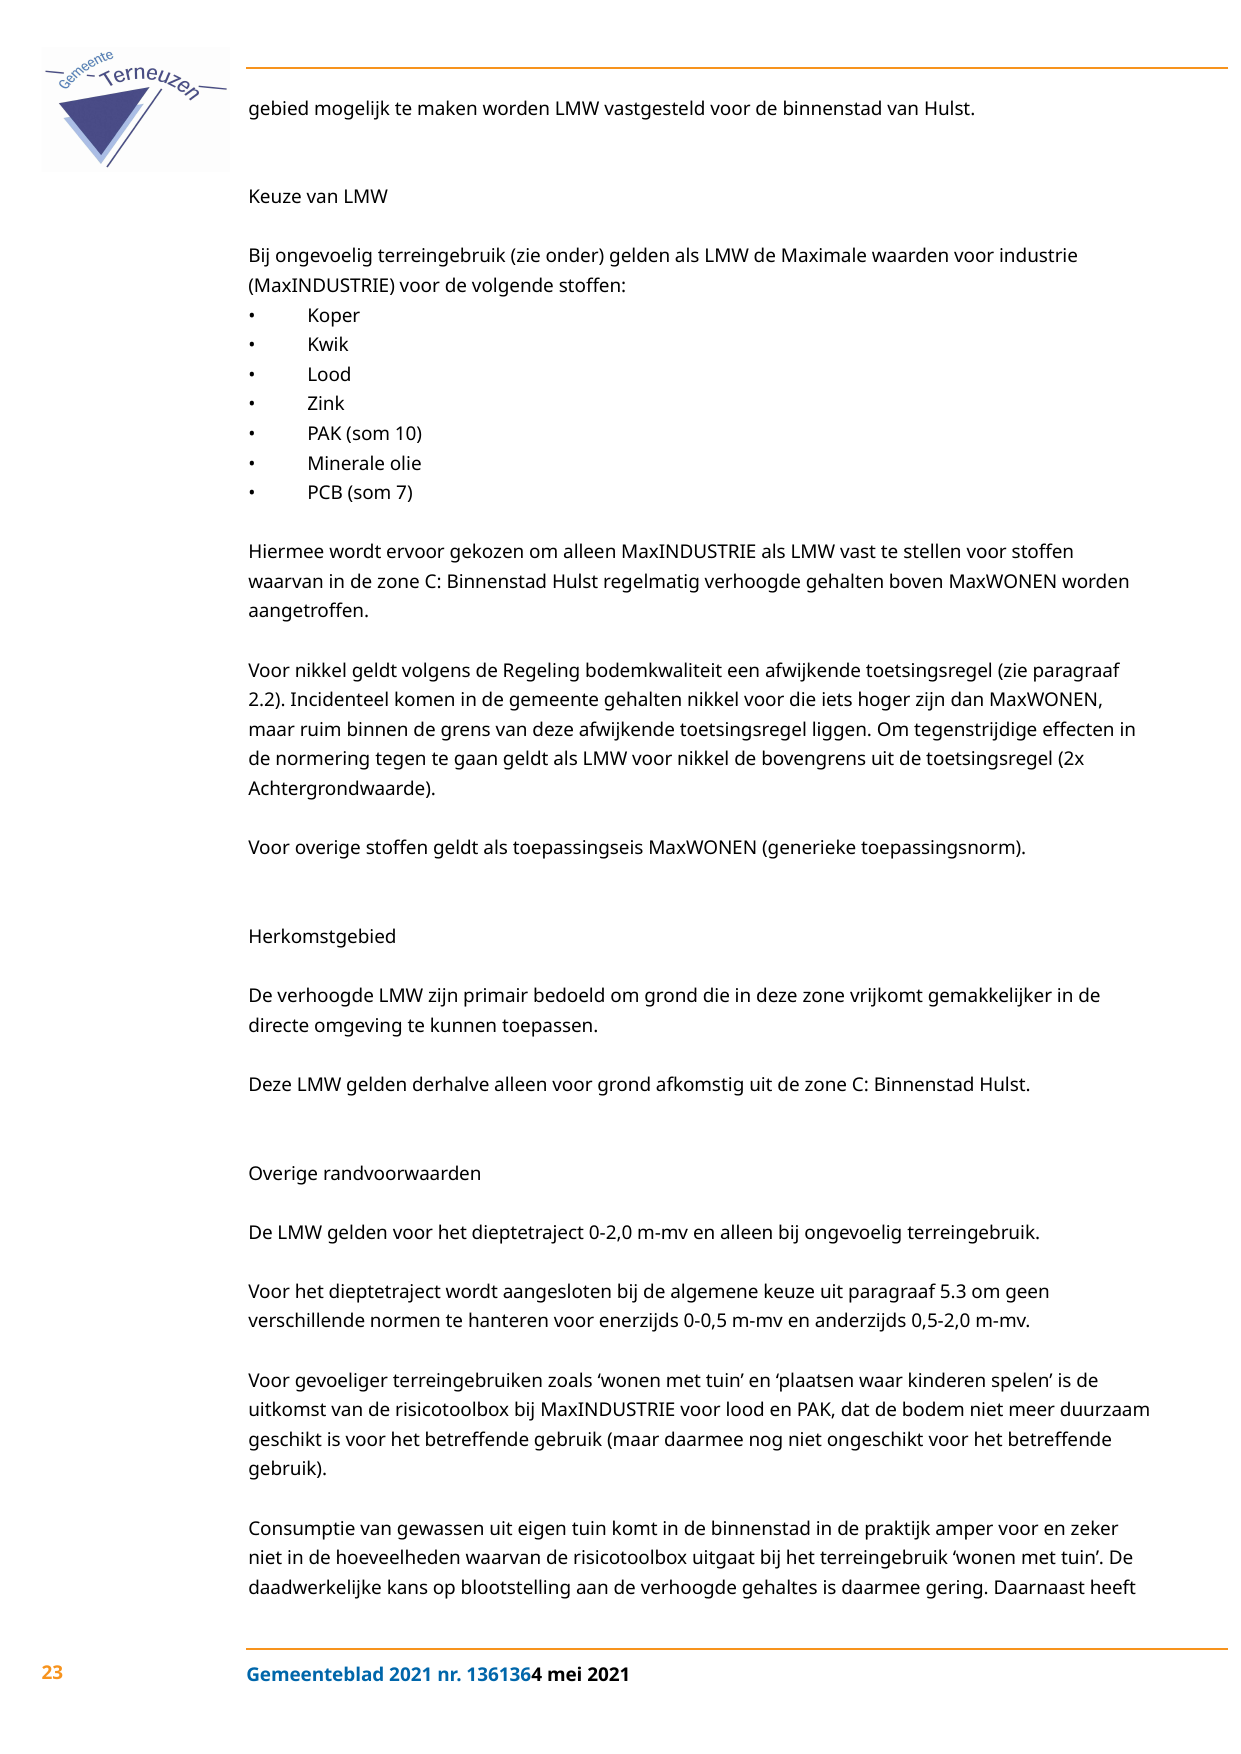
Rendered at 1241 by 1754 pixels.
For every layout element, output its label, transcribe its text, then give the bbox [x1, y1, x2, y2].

list Koper [248, 302, 1152, 328]
text Keuze van LMW [248, 183, 1152, 209]
picture [41, 47, 231, 172]
list Kwik [248, 331, 1152, 357]
text Hiermee wordt ervoor gekozen om alleen MaxINDUSTRIE als LMW vast te stellen voor stoffen waarvan in de zone C: Binnenstad Hulst regelmatig verhoogde gehalten boven MaxWONEN worden aangetroffen. [248, 538, 1152, 623]
list PCB (som 7) [248, 479, 1152, 505]
text Herkomstgebied [248, 923, 1152, 949]
text Voor overige stoffen geldt als toepassingseis MaxWONEN (generieke toepassingsnorm). [248, 834, 1152, 860]
text Bij ongevoelig terreingebruik (zie onder) gelden als LMW de Maximale waarden voor industrie (MaxINDUSTRIE) voor de volgende stoffen: [248, 243, 1152, 298]
text De LMW gelden voor het dieptetraject 0-2,0 m-mv en alleen bij ongevoelig terreingebruik. [248, 1219, 1152, 1245]
text Voor nikkel geldt volgens de Regeling bodemkwaliteit een afwijkende toetsingsregel (zie paragraaf 2.2). Incidenteel komen in de gemeente gehalten nikkel voor die iets hoger zijn dan MaxWONEN, maar ruim binnen de grens van deze afwijkende toetsingsregel liggen. Om tegenstrijdige effecten in de normering tegen te gaan geldt als LMW voor nikkel de bovengrens uit de toetsingsregel (2x Achtergrondwaarde). [248, 657, 1152, 801]
text Deze LMW gelden derhalve alleen voor grond afkomstig uit de zone C: Binnenstad Hulst. [248, 1071, 1152, 1097]
list Lood [248, 361, 1152, 387]
text gebied mogelijk te maken worden LMW vastgesteld voor de binnenstad van Hulst. [248, 95, 1152, 121]
text Voor het dieptetraject wordt aangesloten bij de algemene keuze uit paragraaf 5.3 om geen verschillende normen te hanteren voor enerzijds 0-0,5 m-mv en anderzijds 0,5-2,0 m-mv. [248, 1278, 1152, 1333]
text Voor gevoeliger terreingebruiken zoals ‘wonen met tuin’ en ‘plaatsen waar kinderen spelen’ is de uitkomst van de risicotoolbox bij MaxINDUSTRIE voor lood en PAK, dat de bodem niet meer duurzaam geschikt is voor het betreffende gebruik (maar daarmee nog niet ongeschikt voor het betreffende gebruik). [248, 1367, 1152, 1481]
list Zink [248, 391, 1152, 416]
text Overige randvoorwaarden [248, 1160, 1152, 1186]
list Minerale olie [248, 450, 1152, 476]
text De verhoogde LMW zijn primair bedoeld om grond die in deze zone vrijkomt gemakkelijker in de directe omgeving te kunnen toepassen. [248, 982, 1152, 1038]
list PAK (som 10) [248, 420, 1152, 446]
text Consumptie van gewassen uit eigen tuin komt in de binnenstad in de praktijk amper voor en zeker niet in de hoeveelheden waarvan de risicotoolbox uitgaat bij het terreingebruik ‘wonen met tuin’. De daadwerkelijke kans op blootstelling aan de verhoogde gehaltes is daarmee gering. Daarnaast heeft [248, 1515, 1152, 1600]
